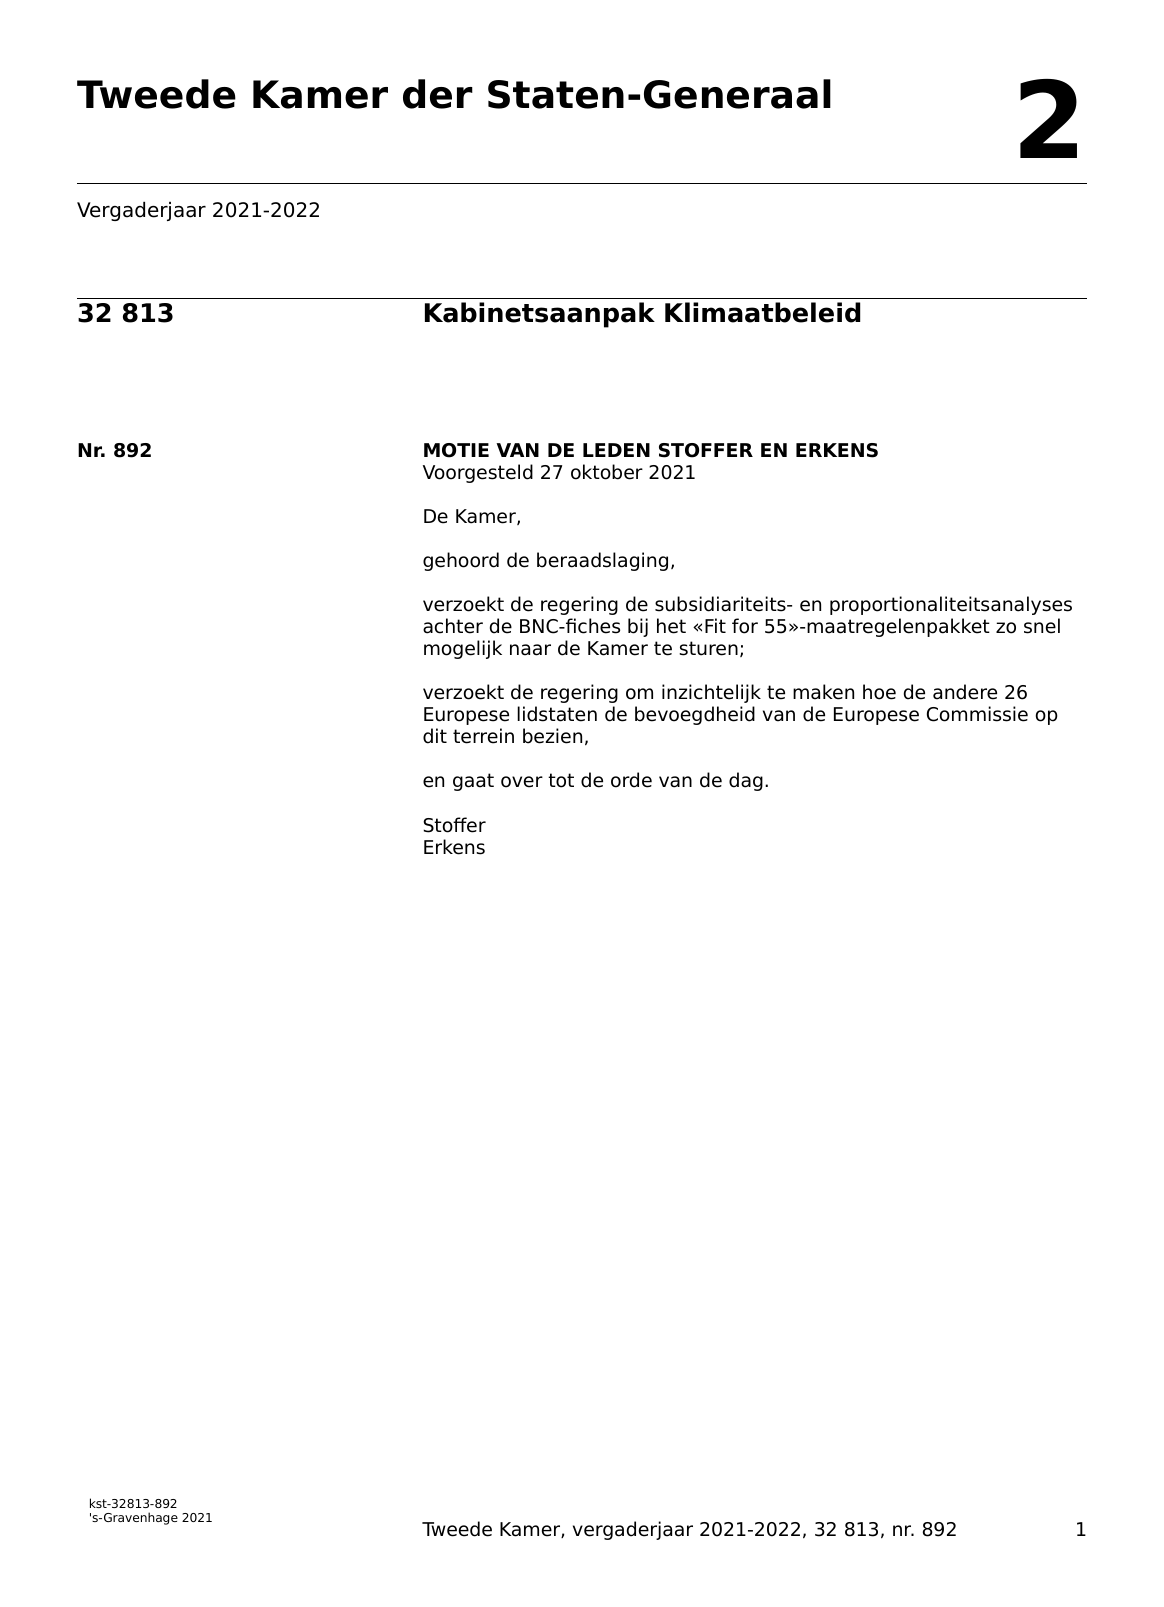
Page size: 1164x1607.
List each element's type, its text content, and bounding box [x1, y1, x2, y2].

subtitle Nr. 892 MOTIE VAN DE LEDEN STOFFER EN ERKENS [77, 440, 1087, 462]
table_header Tweede Kamer der Staten-Generaal [77, 59, 886, 183]
table_header 2 [886, 59, 1087, 183]
text Stoffer [422, 814, 1087, 837]
text verzoekt de regering om inzichtelijk te maken hoe de andere 26 Europese lidstaten de bevoegdheid van de Europese Commissie op dit terrein bezien, [422, 682, 1087, 748]
text Erkens [422, 837, 1087, 858]
text kst-32813-892 [88, 1497, 323, 1511]
text en gaat over tot de orde van de dag. [422, 770, 1087, 792]
subtitle 32 813 Kabinetsaanpak Klimaatbeleid [77, 299, 1087, 329]
text verzoekt de regering de subsidiariteits- en proportionaliteitsanalyses achter de BNC-fiches bij het «Fit for 55»-maatregelenpakket zo snel mogelijk naar de Kamer te sturen; [422, 594, 1087, 660]
text De Kamer, [422, 506, 1087, 528]
text Voorgesteld 27 oktober 2021 [422, 462, 1087, 484]
table_cell Vergaderjaar 2021-2022 [77, 184, 1087, 298]
text 's-Gravenhage 2021 [88, 1511, 323, 1525]
text gehoord de beraadslaging, [422, 550, 1087, 572]
